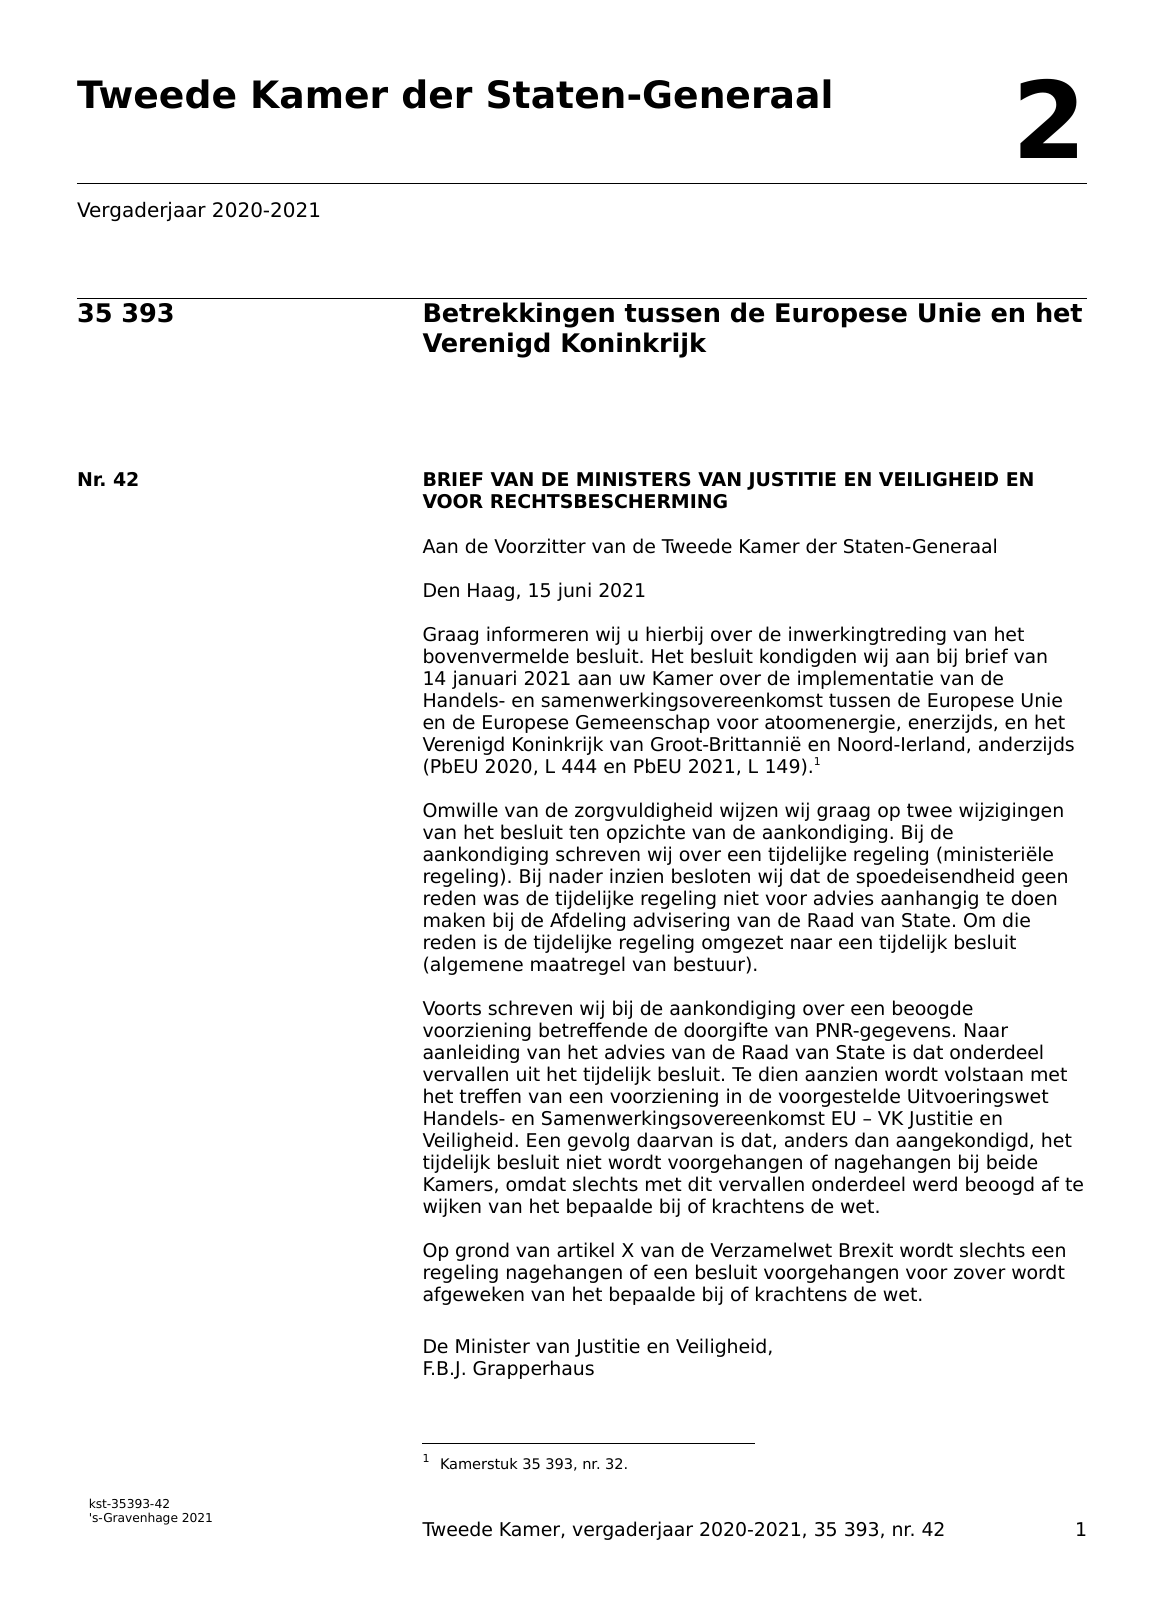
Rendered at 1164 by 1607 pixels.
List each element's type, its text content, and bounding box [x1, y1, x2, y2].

text Voorts schreven wij bij de aankondiging over een beoogde voorziening betreffende de doorgifte van PNR-gegevens. Naar aanleiding van het advies van de Raad van State is dat onderdeel vervallen uit het tijdelijk besluit. Te dien aanzien wordt volstaan met het treffen van een voorziening in de voorgestelde Uitvoeringswet Handels- en Samenwerkingsovereenkomst EU – VK Justitie en Veiligheid. Een gevolg daarvan is dat, anders dan aangekondigd, het tijdelijk besluit niet wordt voorgehangen of nagehangen bij beide Kamers, omdat slechts met dit vervallen onderdeel werd beoogd af te wijken van het bepaalde bij of krachtens de wet. [422, 998, 1087, 1218]
text Kamerstuk 35 393, nr. 32. [422, 1452, 1087, 1474]
text 's-Gravenhage 2021 [88, 1511, 323, 1525]
text Aan de Voorzitter van de Tweede Kamer der Staten-Generaal [422, 536, 1087, 557]
text Omwille van de zorgvuldigheid wijzen wij graag op twee wijzigingen van het besluit ten opzichte van de aankondiging. Bij de aankondiging schreven wij over een tijdelijke regeling (ministeriële regeling). Bij nader inzien besloten wij dat de spoedeisendheid geen reden was de tijdelijke regeling niet voor advies aanhangig te doen maken bij de Afdeling advisering van de Raad van State. Om die reden is de tijdelijke regeling omgezet naar een tijdelijk besluit (algemene maatregel van bestuur). [422, 800, 1087, 976]
subtitle 35 393 Betrekkingen tussen de Europese Unie en het Verenigd Koninkrijk [77, 299, 1087, 358]
text Graag informeren wij u hierbij over de inwerkingtreding van het bovenvermelde besluit. Het besluit kondigden wij aan bij brief van 14 januari 2021 aan uw Kamer over de implementatie van de Handels- en samenwerkingsovereenkomst tussen de Europese Unie en de Europese Gemeenschap voor atoomenergie, enerzijds, en het Verenigd Koninkrijk van Groot-Brittannië en Noord-Ierland, anderzijds (PbEU 2020, L 444 en PbEU 2021, L 149). [422, 624, 1087, 778]
table_header 2 [886, 59, 1087, 183]
text Den Haag, 15 juni 2021 [422, 580, 1087, 602]
text De Minister van Justitie en Veiligheid, F.B.J. Grapperhaus [422, 1336, 1087, 1380]
table_cell Vergaderjaar 2020-2021 [77, 184, 1087, 298]
table_header Tweede Kamer der Staten-Generaal [77, 59, 886, 183]
text Op grond van artikel X van de Verzamelwet Brexit wordt slechts een regeling nagehangen of een besluit voorgehangen voor zover wordt afgeweken van het bepaalde bij of krachtens de wet. [422, 1240, 1087, 1306]
subtitle Nr. 42 BRIEF VAN DE MINISTERS VAN JUSTITIE EN VEILIGHEID EN VOOR RECHTSBESCHERMING [77, 469, 1087, 513]
text kst-35393-42 [88, 1497, 323, 1511]
